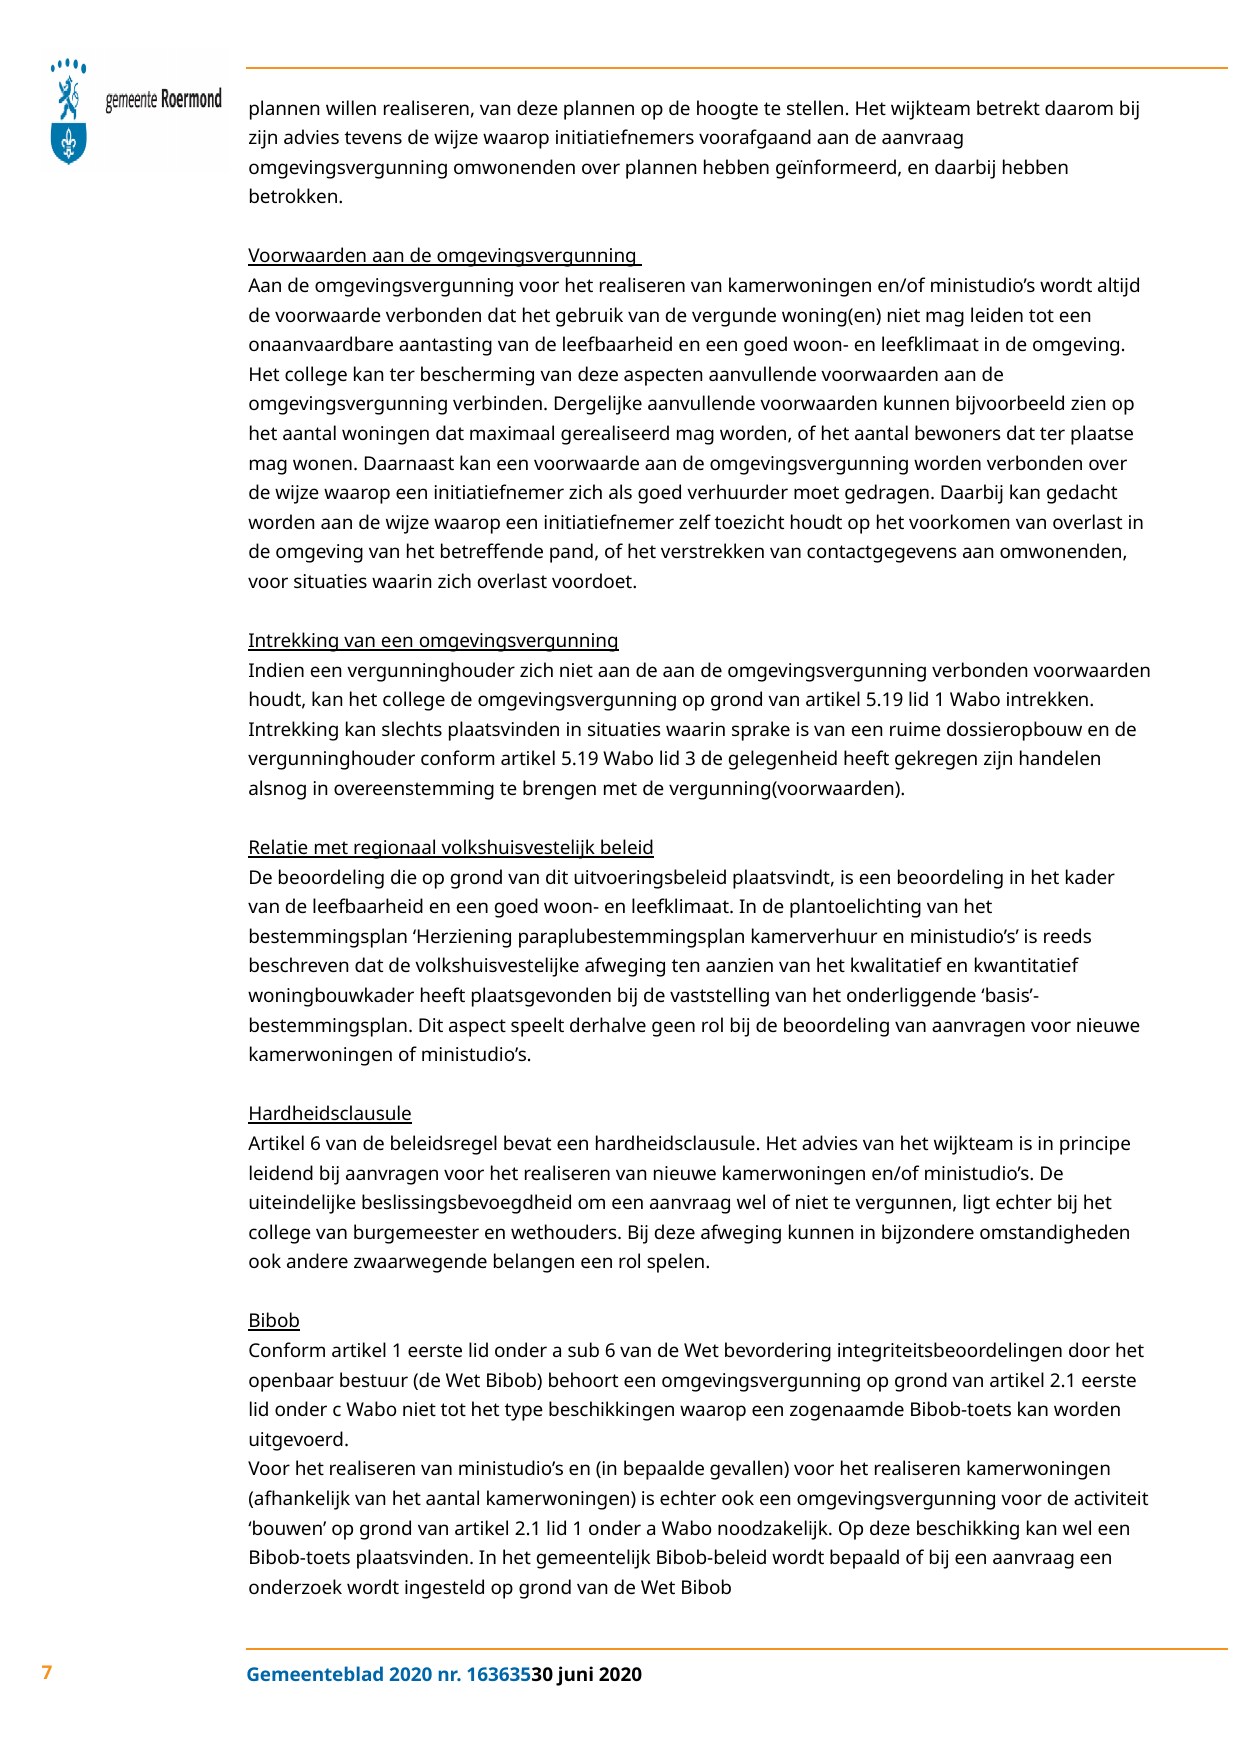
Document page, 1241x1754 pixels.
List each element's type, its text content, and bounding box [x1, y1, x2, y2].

picture [41, 47, 231, 172]
text Het college kan ter bescherming van deze aspecten aanvullende voorwaarden aan de omgevingsvergunning verbinden. Dergelijke aanvullende voorwaarden kunnen bijvoorbeeld zien op het aantal woningen dat maximaal gerealiseerd mag worden, of het aantal bewoners dat ter plaatse mag wonen. Daarnaast kan een voorwaarde aan de omgevingsvergunning worden verbonden over de wijze waarop een initiatiefnemer zich als goed verhuurder moet gedragen. Daarbij kan gedacht worden aan de wijze waarop een initiatiefnemer zelf toezicht houdt op het voorkomen van overlast in de omgeving van het betreffende pand, of het verstrekken van contactgegevens aan omwonenden, voor situaties waarin zich overlast voordoet. [248, 361, 1152, 594]
text Intrekking van een omgevingsvergunning [248, 627, 1152, 653]
text Hardheidsclausule [248, 1101, 1152, 1126]
text De beoordeling die op grond van dit uitvoeringsbeleid plaatsvindt, is een beoordeling in het kader van de leefbaarheid en een goed woon- en leefklimaat. In de plantoelichting van het bestemmingsplan ‘Herziening paraplubestemmingsplan kamerverhuur en ministudio’s’ is reeds beschreven dat de volkshuisvestelijke afweging ten aanzien van het kwalitatief en kwantitatief woningbouwkader heeft plaatsgevonden bij de vaststelling van het onderliggende ‘basis’-bestemmingsplan. Dit aspect speelt derhalve geen rol bij de beoordeling van aanvragen voor nieuwe kamerwoningen of ministudio’s. [248, 864, 1152, 1067]
text Conform artikel 1 eerste lid onder a sub 6 van de Wet bevordering integriteitsbeoordelingen door het openbaar bestuur (de Wet Bibob) behoort een omgevingsvergunning op grond van artikel 2.1 eerste lid onder c Wabo niet tot het type beschikkingen waarop een zogenaamde Bibob-toets kan worden uitgevoerd. [248, 1337, 1152, 1452]
text Voor het realiseren van ministudio’s en (in bepaalde gevallen) voor het realiseren kamerwoningen (afhankelijk van het aantal kamerwoningen) is echter ook een omgevingsvergunning voor de activiteit ‘bouwen’ op grond van artikel 2.1 lid 1 onder a Wabo noodzakelijk. Op deze beschikking kan wel een Bibob-toets plaatsvinden. In het gemeentelijk Bibob-beleid wordt bepaald of bij een aanvraag een onderzoek wordt ingesteld op grond van de Wet Bibob [248, 1456, 1152, 1600]
text plannen willen realiseren, van deze plannen op de hoogte te stellen. Het wijkteam betrekt daarom bij zijn advies tevens de wijze waarop initiatiefnemers voorafgaand aan de aanvraag omgevingsvergunning omwonenden over plannen hebben geïnformeerd, en daarbij hebben betrokken. [248, 95, 1152, 209]
text Intrekking kan slechts plaatsvinden in situaties waarin sprake is van een ruime dossieropbouw en de vergunninghouder conform artikel 5.19 Wabo lid 3 de gelegenheid heeft gekregen zijn handelen alsnog in overeenstemming te brengen met de vergunning(voorwaarden). [248, 716, 1152, 801]
text Bibob [248, 1308, 1152, 1333]
text Relatie met regionaal volkshuisvestelijk beleid [248, 834, 1152, 860]
text Voorwaarden aan de omgevingsvergunning [248, 243, 1152, 268]
text Artikel 6 van de beleidsregel bevat een hardheidsclausule. Het advies van het wijkteam is in principe leidend bij aanvragen voor het realiseren van nieuwe kamerwoningen en/of ministudio’s. De uiteindelijke beslissingsbevoegdheid om een aanvraag wel of niet te vergunnen, ligt echter bij het college van burgemeester en wethouders. Bij deze afweging kunnen in bijzondere omstandigheden ook andere zwaarwegende belangen een rol spelen. [248, 1130, 1152, 1274]
text Aan de omgevingsvergunning voor het realiseren van kamerwoningen en/of ministudio’s wordt altijd de voorwaarde verbonden dat het gebruik van de vergunde woning(en) niet mag leiden tot een onaanvaardbare aantasting van de leefbaarheid en een goed woon- en leefklimaat in de omgeving. [248, 272, 1152, 357]
text Indien een vergunninghouder zich niet aan de aan de omgevingsvergunning verbonden voorwaarden houdt, kan het college de omgevingsvergunning op grond van artikel 5.19 lid 1 Wabo intrekken. [248, 657, 1152, 712]
